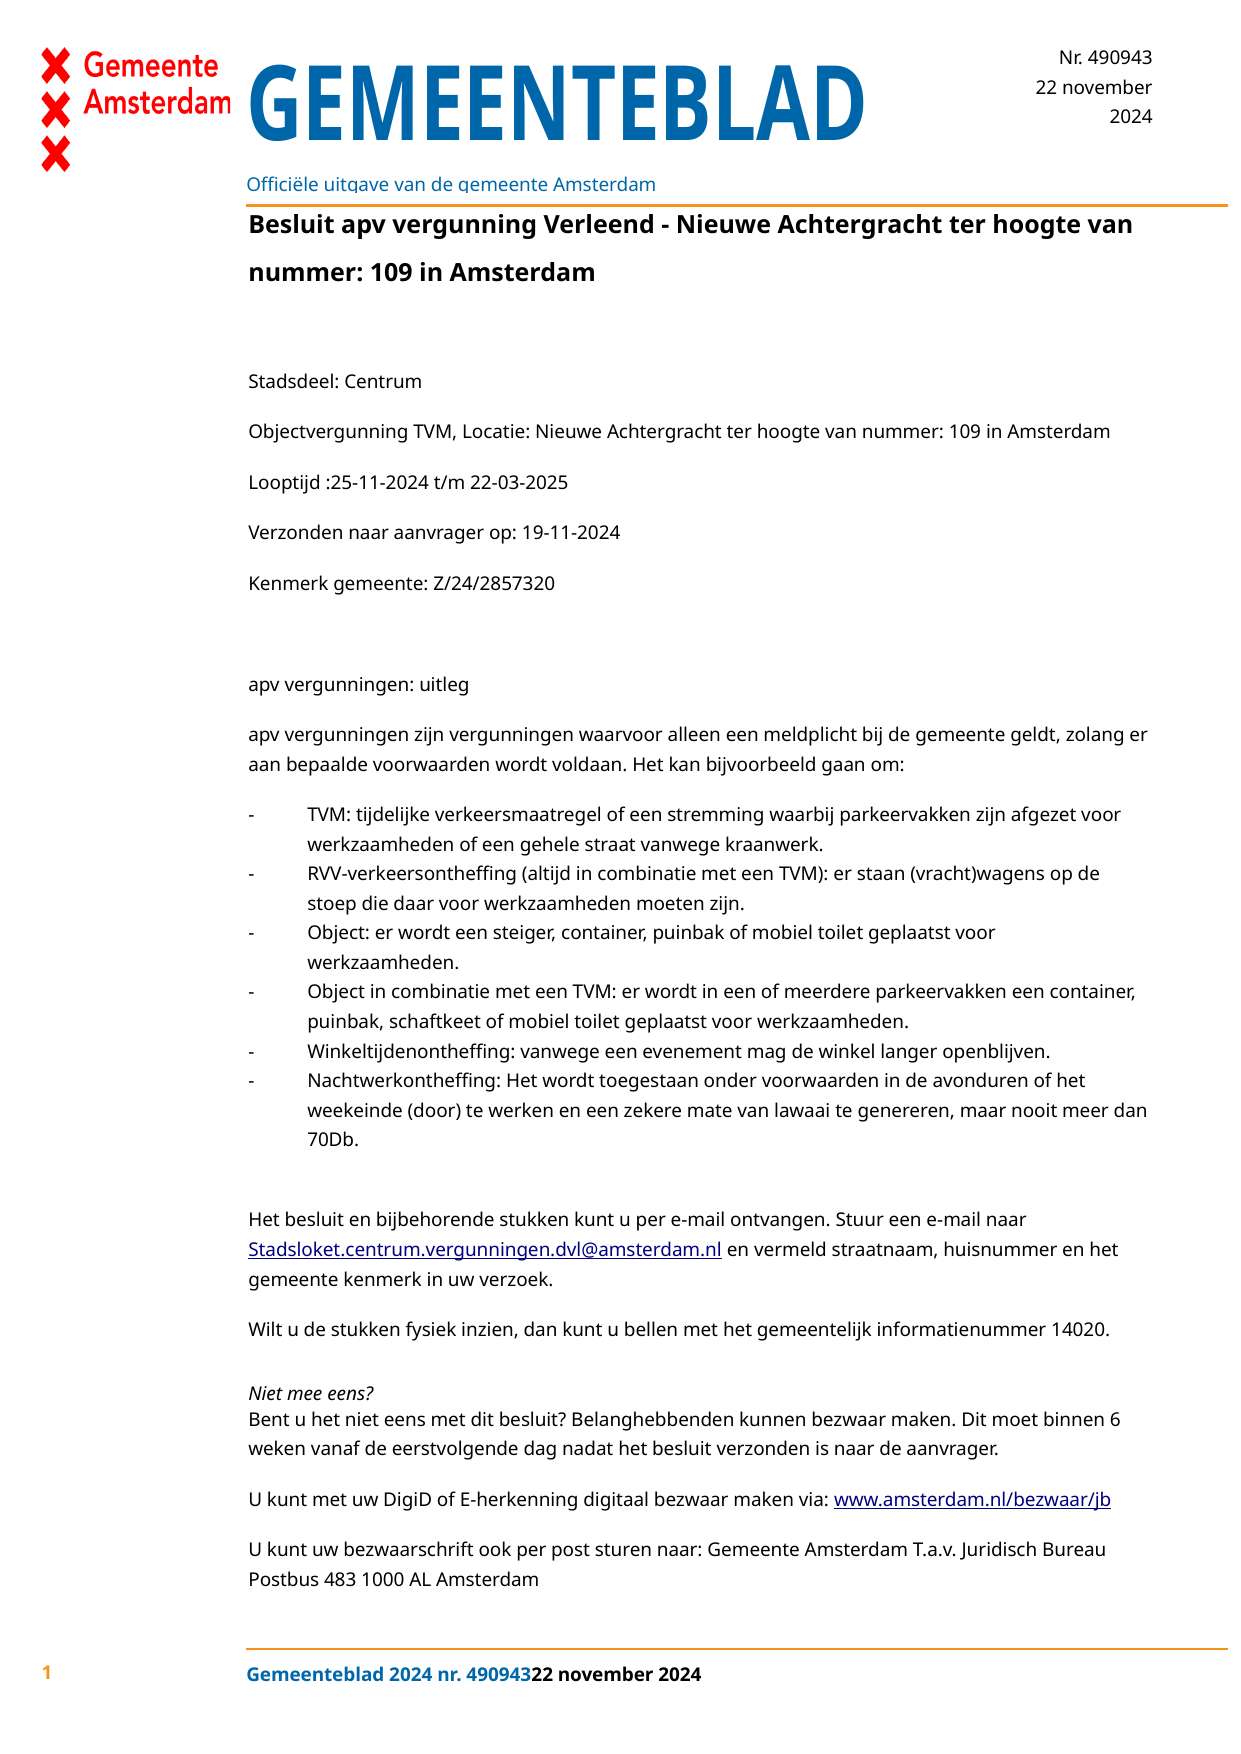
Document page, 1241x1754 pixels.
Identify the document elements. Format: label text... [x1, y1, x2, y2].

text Kenmerk gemeente: Z/24/2857320 [248, 570, 1152, 596]
text Niet mee eens? [248, 1380, 1152, 1406]
list Nachtwerkontheffing: Het wordt toegestaan onder voorwaarden in de avonduren of het weekeinde (door) te werken en een zekere mate van lawaai te genereren, maar nooit meer dan 70Db. [248, 1067, 1152, 1152]
text Verzonden naar aanvrager op: 19-11-2024 [248, 519, 1152, 545]
list Winkeltijdenontheffing: vanwege een evenement mag de winkel langer openblijven. [248, 1038, 1152, 1064]
text Wilt u de stukken fysiek inzien, dan kunt u bellen met het gemeentelijk informatienummer 14020. [248, 1316, 1152, 1342]
text apv vergunningen: uitleg [248, 671, 1152, 697]
text U kunt met uw DigiD of E-herkenning digitaal bezwaar maken via: www.amsterdam.nl/bezwaar/jb [248, 1486, 1152, 1512]
list TVM: tijdelijke verkeersmaatregel of een stremming waarbij parkeervakken zijn afgezet voor werkzaamheden of een gehele straat vanwege kraanwerk. [248, 801, 1152, 857]
list Object: er wordt een steiger, container, puinbak of mobiel toilet geplaatst voor werkzaamheden. [248, 919, 1152, 975]
text Bent u het niet eens met dit besluit? Belanghebbenden kunnen bezwaar maken. Dit moet binnen 6 weken vanaf de eerstvolgende dag nadat het besluit verzonden is naar de aanvrager. [248, 1406, 1152, 1461]
list Object in combinatie met een TVM: er wordt in een of meerdere parkeervakken een container, puinbak, schaftkeet of mobiel toilet geplaatst voor werkzaamheden. [248, 979, 1152, 1034]
list RVV-verkeersontheffing (altijd in combinatie met een TVM): er staan (vracht)wagens op de stoep die daar voor werkzaamheden moeten zijn. [248, 860, 1152, 916]
picture [41, 47, 231, 172]
text apv vergunningen zijn vergunningen waarvoor alleen een meldplicht bij de gemeente geldt, zolang er aan bepaalde voorwaarden wordt voldaan. Het kan bijvoorbeeld gaan om: [248, 721, 1152, 777]
text Objectvergunning TVM, Locatie: Nieuwe Achtergracht ter hoogte van nummer: 109 in Amsterdam [248, 419, 1152, 444]
text Looptijd :25-11-2024 t/m 22-03-2025 [248, 469, 1152, 495]
text Het besluit en bijbehorende stukken kunt u per e-mail ontvangen. Stuur een e-mail naar Stadsloket.centrum.vergunningen.dvl@amsterdam.nl en vermeld straatnaam, huisnummer en het gemeente kenmerk in uw verzoek. [248, 1207, 1152, 1292]
text Besluit apv vergunning Verleend - Nieuwe Achtergracht ter hoogte van nummer: 109 in Amsterdam [248, 207, 1152, 288]
text Stadsdeel: Centrum [248, 368, 1152, 394]
text U kunt uw bezwaarschrift ook per post sturen naar: Gemeente Amsterdam T.a.v. Juridisch Bureau Postbus 483 1000 AL Amsterdam [248, 1536, 1152, 1592]
